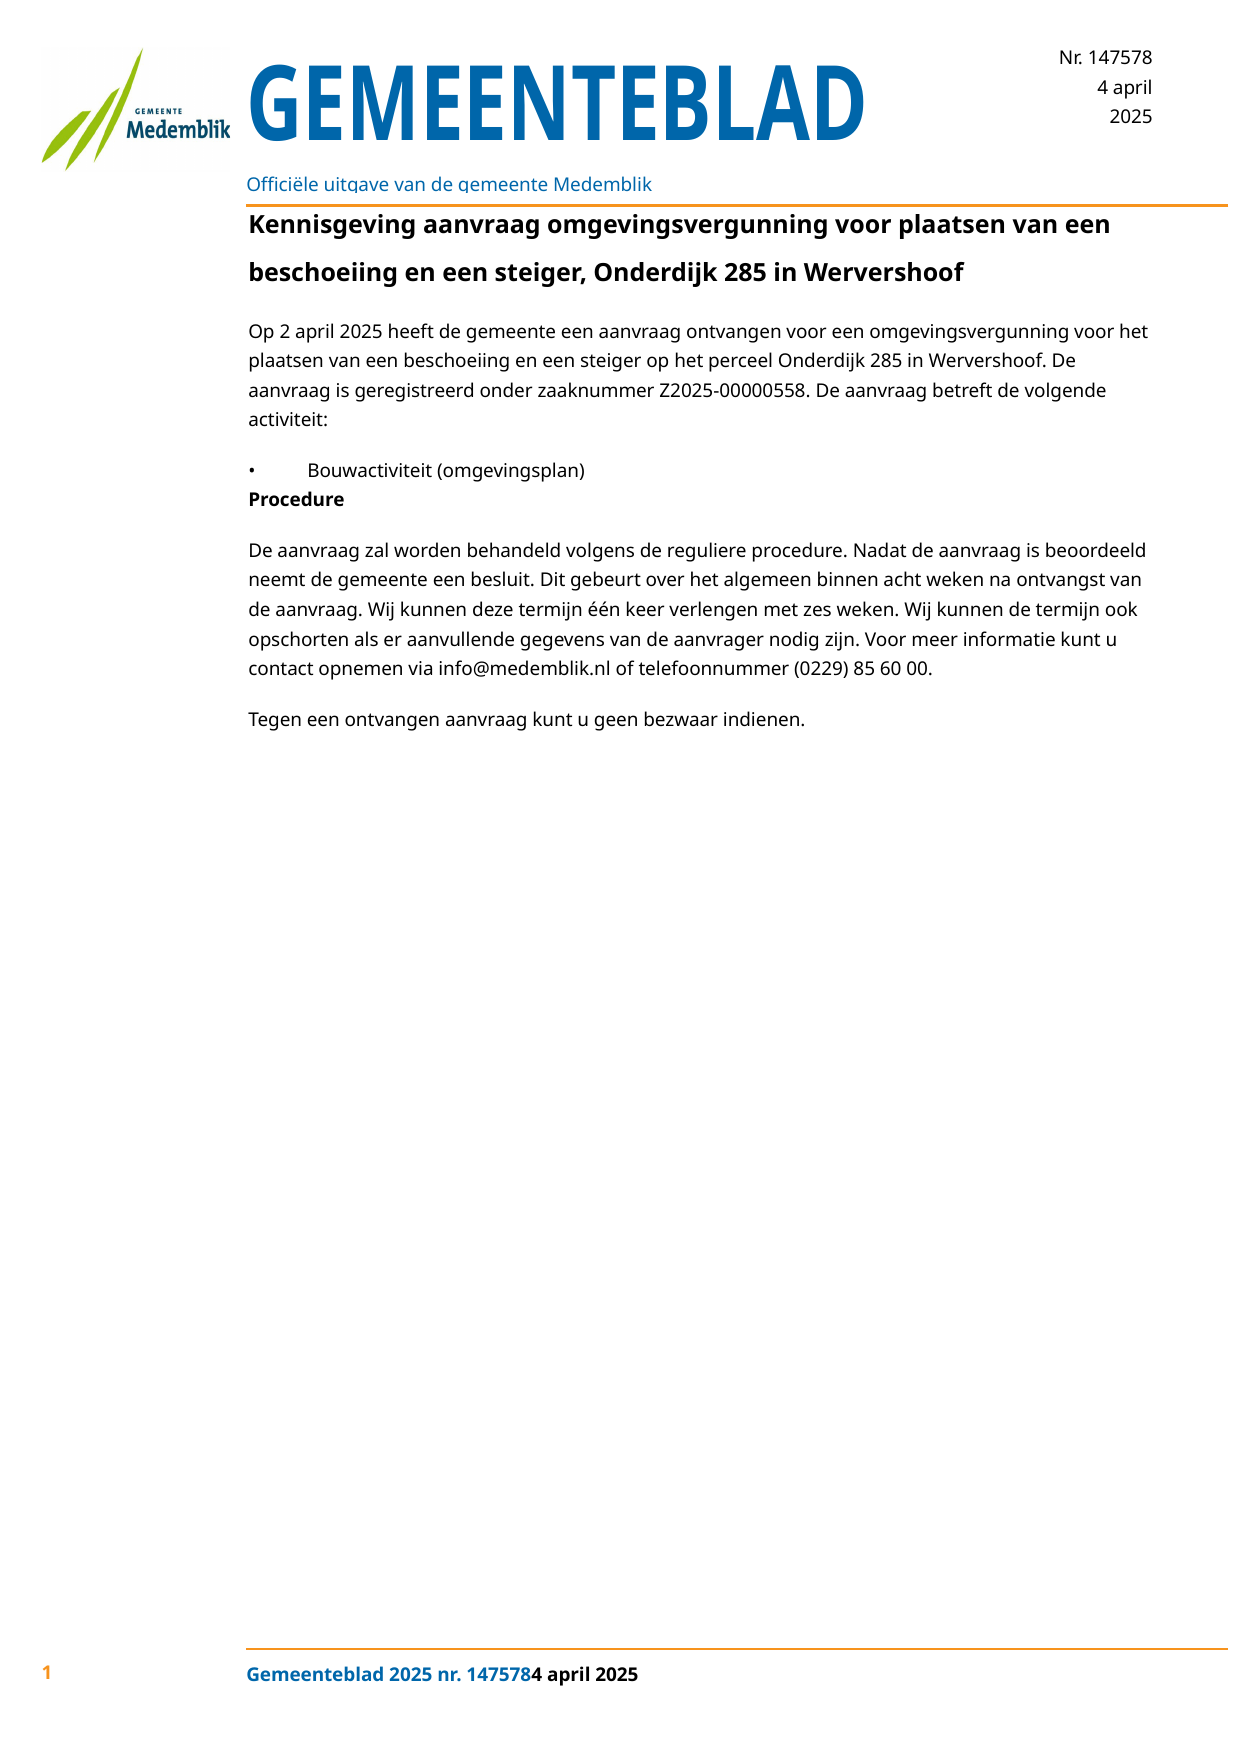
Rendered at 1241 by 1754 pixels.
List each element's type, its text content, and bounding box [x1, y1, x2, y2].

text Op 2 april 2025 heeft de gemeente een aanvraag ontvangen voor een omgevingsvergunning voor het plaatsen van een beschoeiing en een steiger op het perceel Onderdijk 285 in Wervershoof. De aanvraag is geregistreerd onder zaaknummer Z2025-00000558. De aanvraag betreft de volgende activiteit: [248, 318, 1152, 432]
picture [41, 47, 231, 172]
text Procedure [248, 487, 1152, 512]
text Kennisgeving aanvraag omgevingsvergunning voor plaatsen van een beschoeiing en een steiger, Onderdijk 285 in Wervershoof [248, 207, 1152, 288]
text De aanvraag zal worden behandeld volgens de reguliere procedure. Nadat de aanvraag is beoordeeld neemt de gemeente een besluit. Dit gebeurt over het algemeen binnen acht weken na ontvangst van de aanvraag. Wij kunnen deze termijn één keer verlengen met zes weken. Wij kunnen de termijn ook opschorten als er aanvullende gegevens van de aanvrager nodig zijn. Voor meer informatie kunt u contact opnemen via info@medemblik.nl of telefoonnummer (0229) 85 60 00. [248, 537, 1152, 681]
text Tegen een ontvangen aanvraag kunt u geen bezwaar indienen. [248, 706, 1152, 732]
list Bouwactiviteit (omgevingsplan) [248, 457, 1152, 483]
